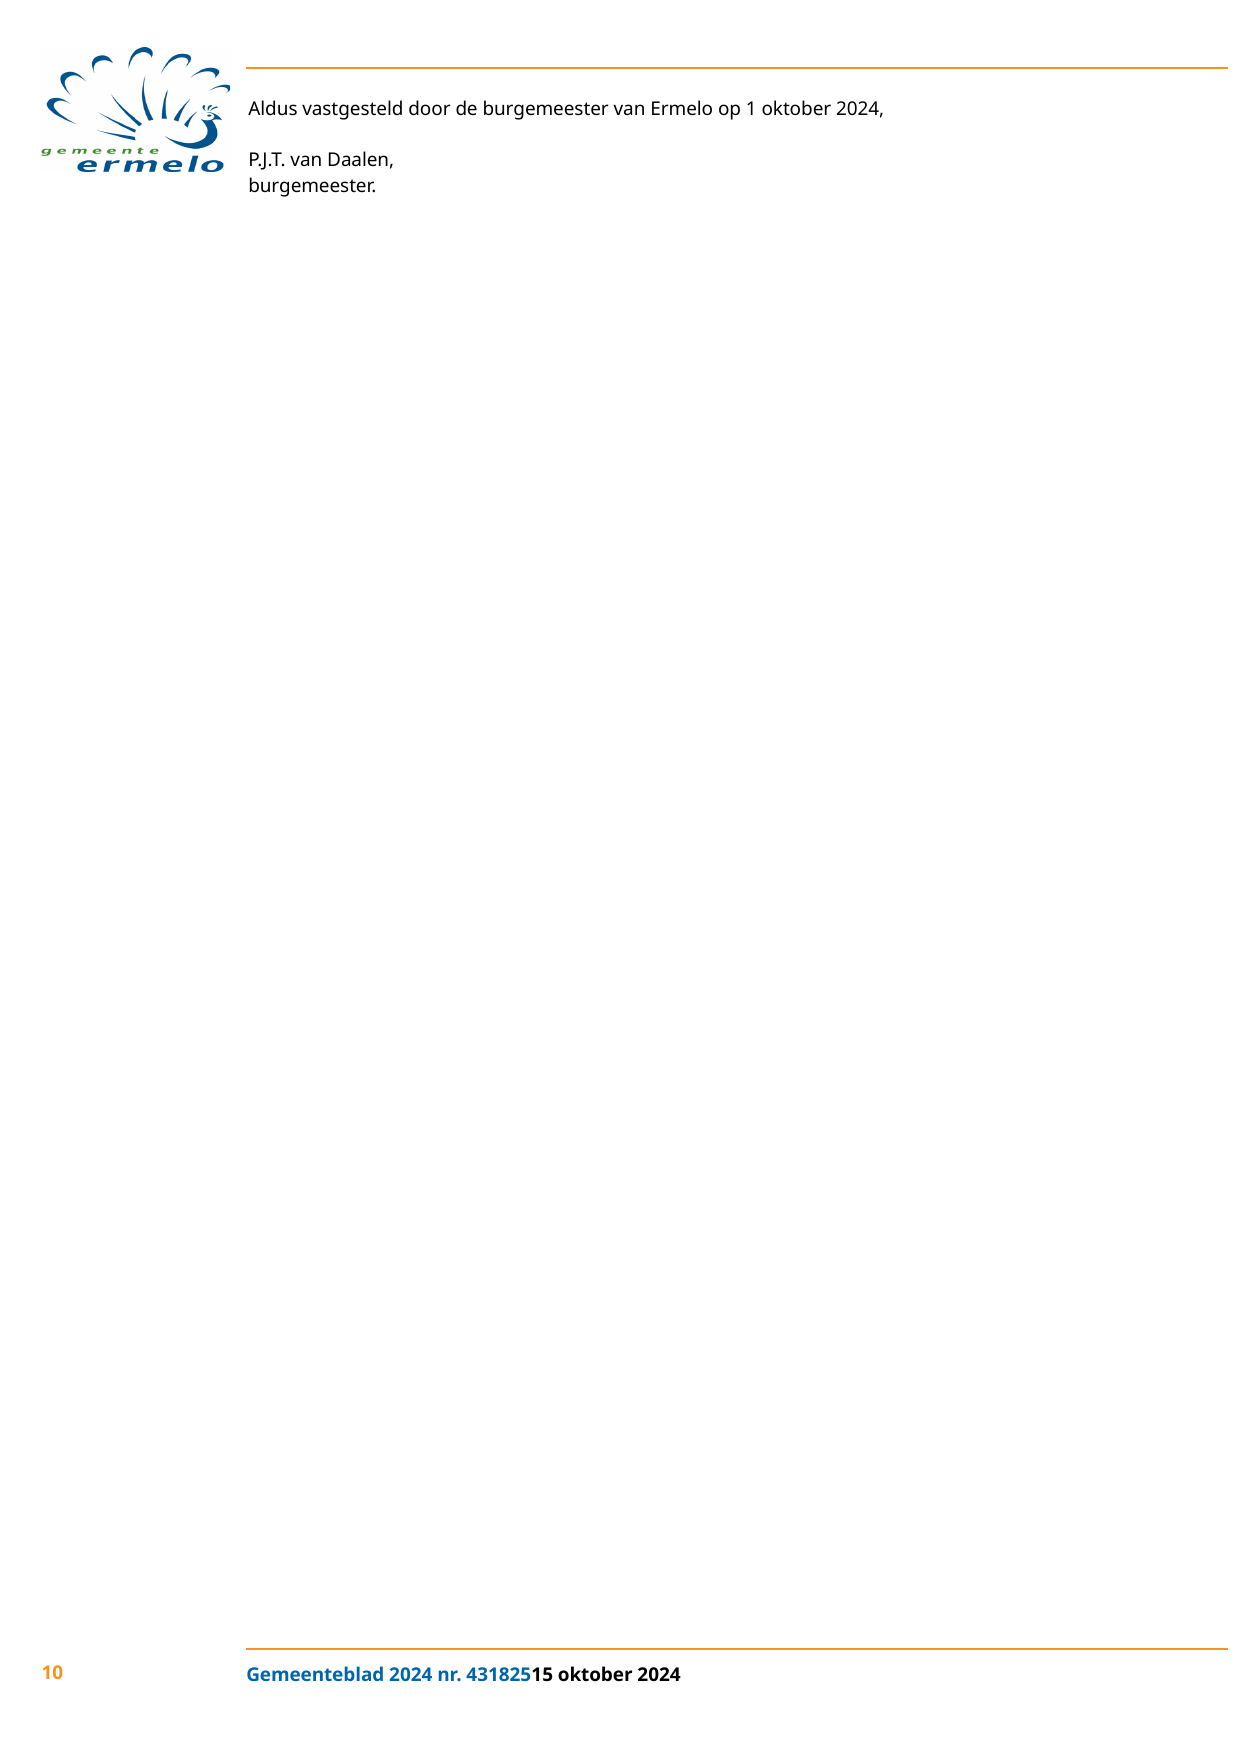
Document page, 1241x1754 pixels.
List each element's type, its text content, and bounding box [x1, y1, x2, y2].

text Aldus vastgesteld door de burgemeester van Ermelo op 1 oktober 2024, [248, 95, 1152, 121]
text burgemeester. [248, 172, 1152, 198]
picture [41, 47, 231, 172]
text P.J.T. van Daalen, [248, 146, 1152, 172]
